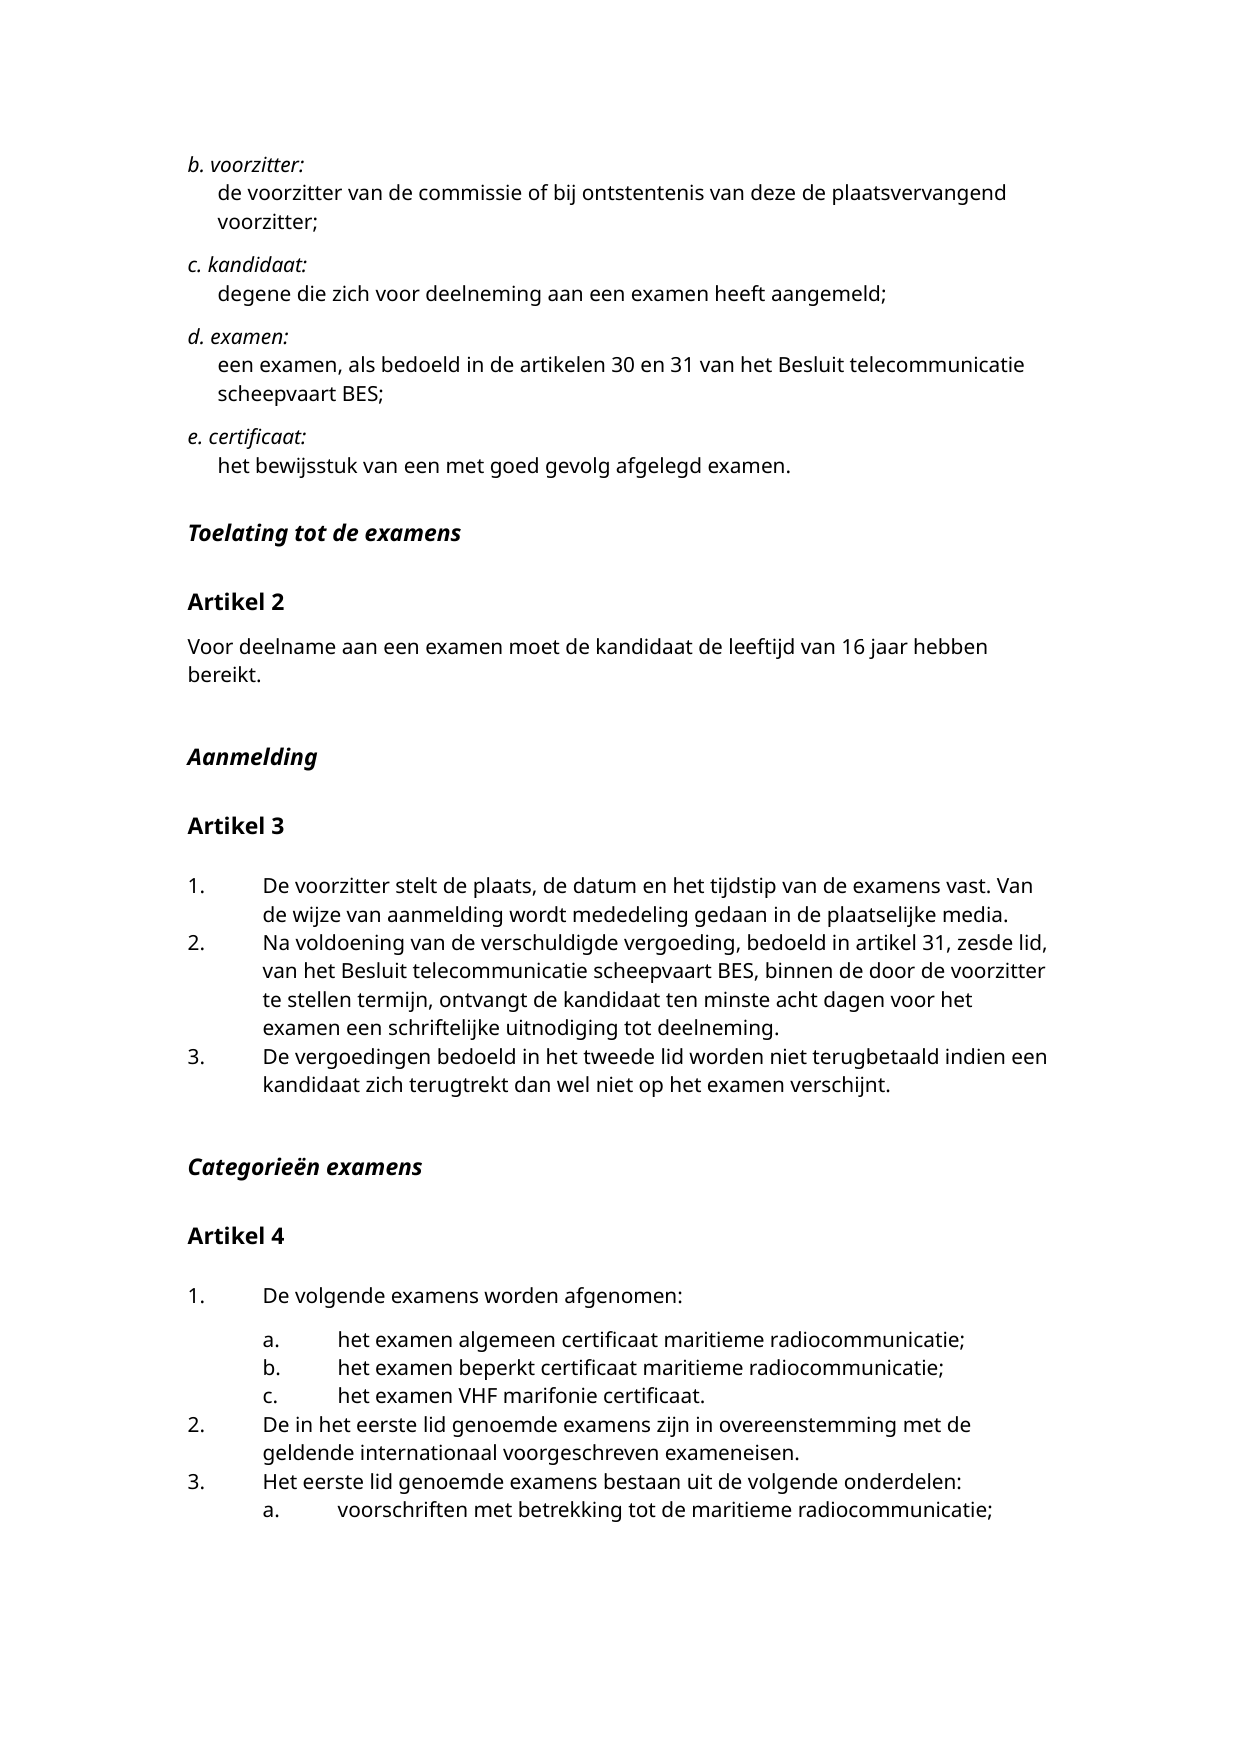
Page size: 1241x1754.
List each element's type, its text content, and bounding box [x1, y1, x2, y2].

list De volgende examens worden afgenomen: [187, 1281, 1053, 1310]
subtitle Categorieën examens [187, 1151, 1053, 1182]
text d. examen: [187, 322, 1053, 351]
text het bewijsstuk van een met goed gevolg afgelegd examen. [217, 451, 1053, 479]
text c. kandidaat: [187, 250, 1053, 279]
subtitle Artikel 3 [187, 810, 1053, 841]
subtitle Aanmelding [187, 741, 1053, 772]
subtitle Artikel 4 [187, 1220, 1053, 1251]
text een examen, als bedoeld in de artikelen 30 en 31 van het Besluit telecommunicatie scheepvaart BES; [217, 351, 1053, 407]
list De voorzitter stelt de plaats, de datum en het tijdstip van de examens vast. Van de wijze van aanmelding wordt mededeling gedaan in de plaatselijke media. [187, 871, 1053, 928]
text de voorzitter van de commissie of bij ontstentenis van deze de plaatsvervangend voorzitter; [217, 178, 1053, 235]
list Na voldoening van de verschuldigde vergoeding, bedoeld in artikel 31, zesde lid, van het Besluit telecommunicatie scheepvaart BES, binnen de door de voorzitter te stellen termijn, ontvangt de kandidaat ten minste acht dagen voor het examen een schriftelijke uitnodiging tot deelneming. [187, 928, 1053, 1042]
list het examen algemeen certificaat maritieme radiocommunicatie; [262, 1325, 1053, 1353]
text degene die zich voor deelneming aan een examen heeft aangemeld; [217, 279, 1053, 307]
text b. voorzitter: [187, 150, 1053, 178]
list De vergoedingen bedoeld in het tweede lid worden niet terugbetaald indien een kandidaat zich terugtrekt dan wel niet op het examen verschijnt. [187, 1042, 1053, 1099]
list voorschriften met betrekking tot de maritieme radiocommunicatie; [262, 1495, 1053, 1524]
text Voor deelname aan een examen moet de kandidaat de leeftijd van 16 jaar hebben bereikt. [187, 632, 1053, 689]
subtitle Toelating tot de examens [187, 517, 1053, 548]
list Het eerste lid genoemde examens bestaan uit de volgende onderdelen: [187, 1467, 1053, 1495]
text e. certificaat: [187, 422, 1053, 451]
list het examen beperkt certificaat maritieme radiocommunicatie; [262, 1353, 1053, 1382]
list het examen VHF marifonie certificaat. [262, 1382, 1053, 1410]
list De in het eerste lid genoemde examens zijn in overeenstemming met de geldende internationaal voorgeschreven exameneisen. [187, 1410, 1053, 1467]
subtitle Artikel 2 [187, 586, 1053, 617]
